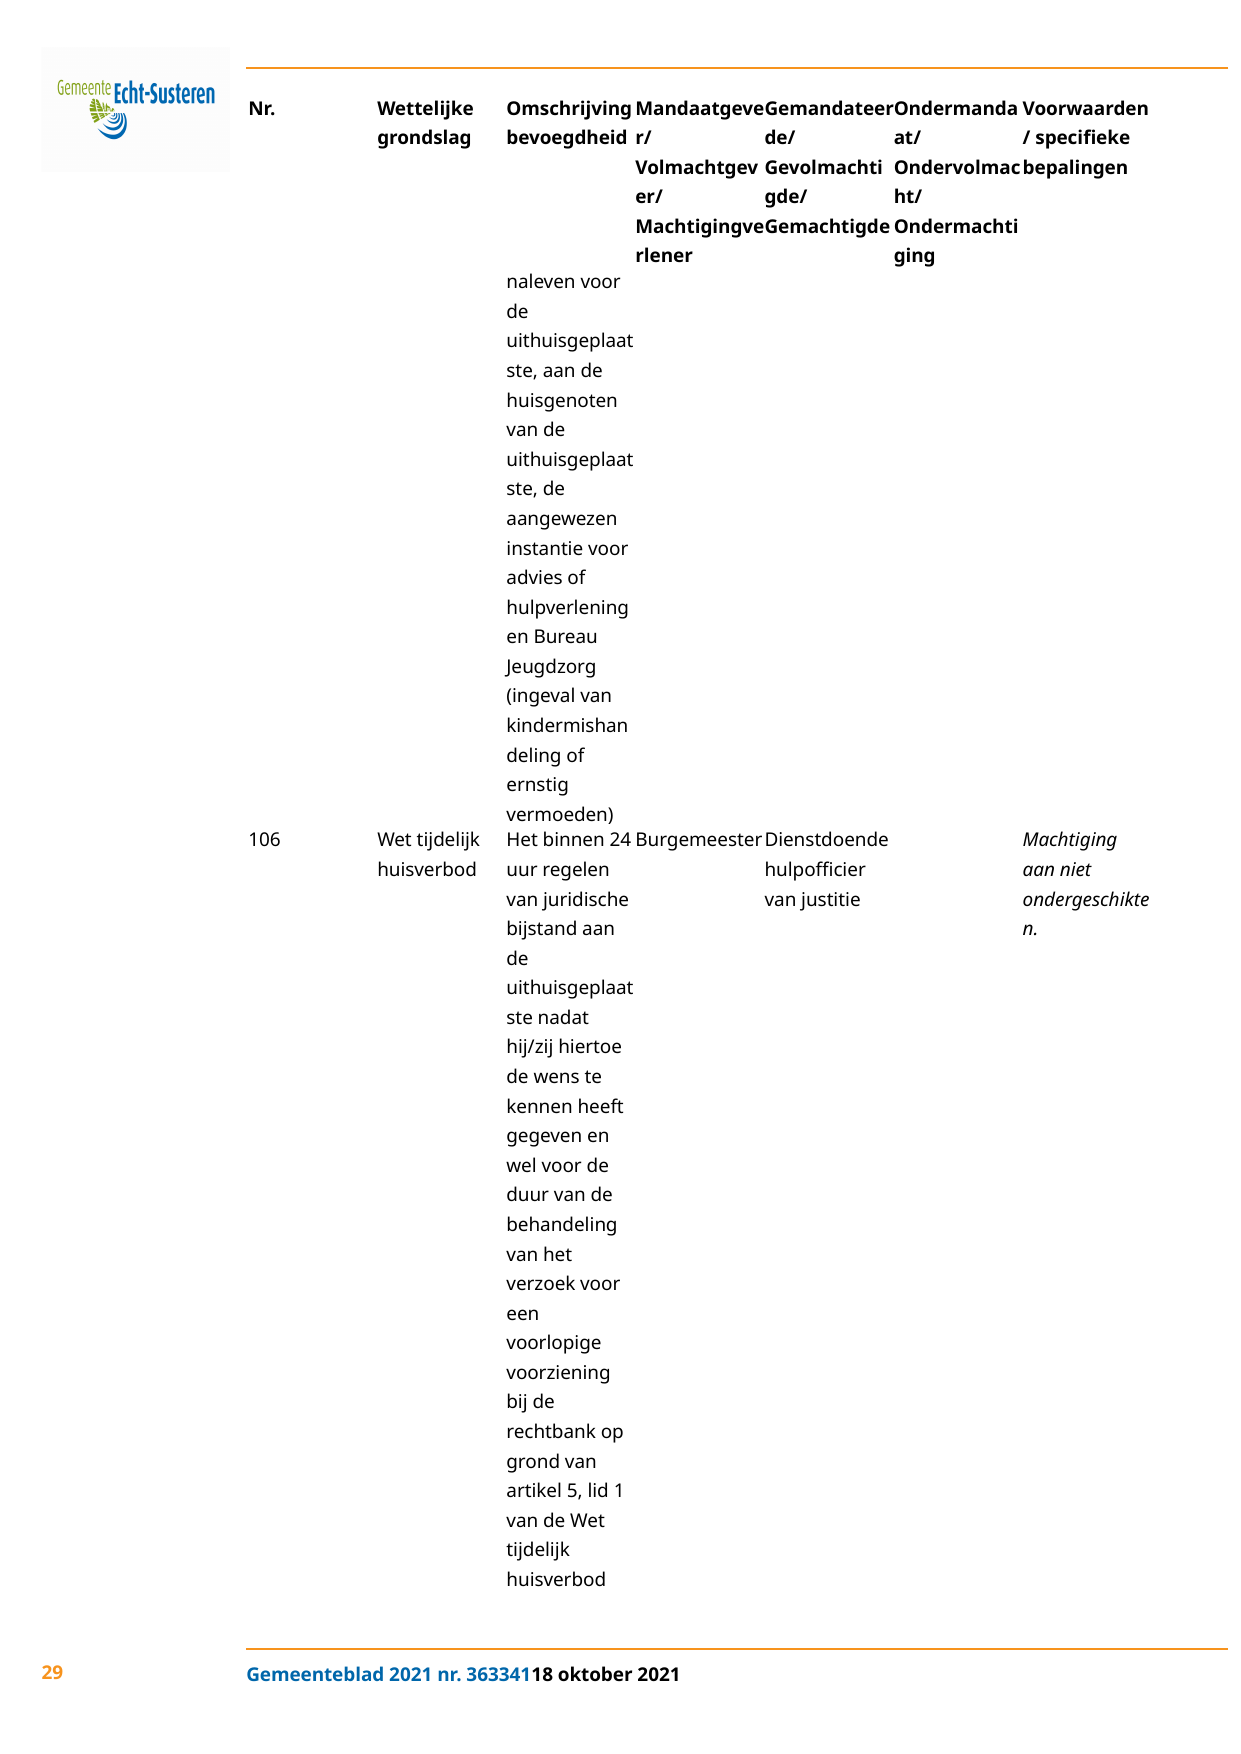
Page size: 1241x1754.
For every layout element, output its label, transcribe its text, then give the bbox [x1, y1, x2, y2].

table_cell [894, 827, 1022, 1592]
table_cell [764, 269, 893, 827]
table_cell Wet tijdelijk huisverbod [377, 827, 506, 1592]
table_cell [635, 269, 764, 827]
table_cell Dienstdoende hulpofficier van justitie [764, 827, 893, 1592]
table_cell [1023, 269, 1152, 827]
table_cell [894, 269, 1022, 827]
table_cell [377, 269, 506, 827]
table_cell naleven voor de uithuisgeplaatste, aan de huisgenoten van de uithuisgeplaatste, de aangewezen instantie voor advies of hulpverlening en Bureau Jeugdzorg (ingeval van kindermishandeling of ernstig vermoeden) [506, 269, 635, 827]
table_cell 106 [248, 827, 377, 1592]
picture [41, 47, 231, 172]
table_header Mandaatgever/ Volmachtgever/ Machtigingverlener [635, 95, 764, 268]
table_cell Burgemeester [635, 827, 764, 1592]
table_header Ondermandaat/ Ondervolmacht/ Ondermachtiging [894, 95, 1022, 268]
table_header Wettelijke grondslag [377, 95, 506, 268]
table_header Nr. [248, 95, 377, 268]
table_cell Machtiging aan niet ondergeschikten. [1023, 827, 1152, 1592]
table_header Omschrijving bevoegdheid [506, 95, 635, 268]
table_header Gemandateerde/ Gevolmachtigde/ Gemachtigde [764, 95, 893, 268]
table_cell Het binnen 24 uur regelen van juridische bijstand aan de uithuisgeplaatste nadat hij/zij hiertoe de wens te kennen heeft gegeven en wel voor de duur van de behandeling van het verzoek voor een voorlopige voorziening bij de rechtbank op grond van artikel 5, lid 1 van de Wet tijdelijk huisverbod [506, 827, 635, 1592]
table_header Voorwaarden / specifieke bepalingen [1023, 95, 1152, 268]
table_cell [248, 269, 377, 827]
